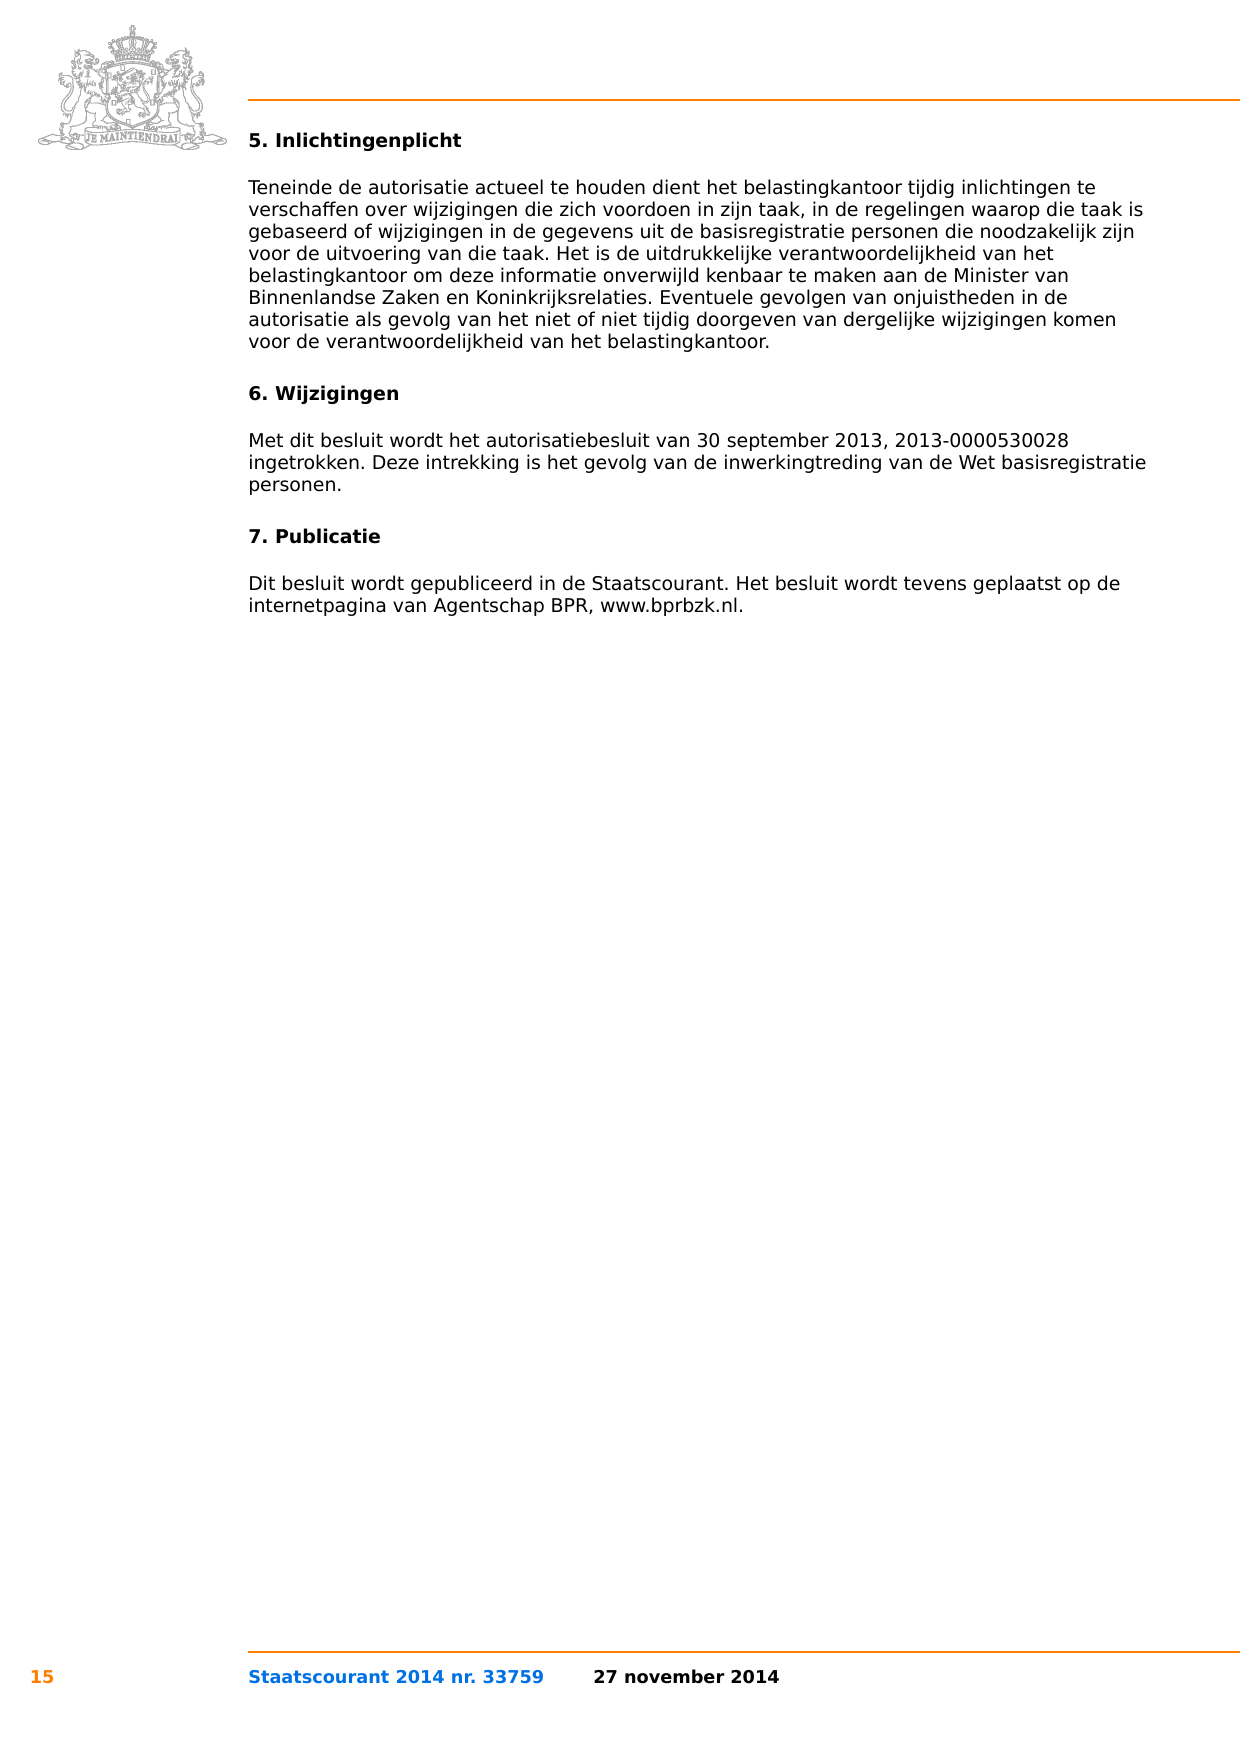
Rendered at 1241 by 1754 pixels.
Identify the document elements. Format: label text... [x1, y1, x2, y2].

subtitle 6. Wijzigingen [248, 383, 1163, 405]
subtitle 5. Inlichtingenplicht [248, 130, 1163, 152]
text Teneinde de autorisatie actueel te houden dient het belastingkantoor tijdig inlichtingen te verschaffen over wijzigingen die zich voordoen in zijn taak, in de regelingen waarop die taak is gebaseerd of wijzigingen in de gegevens uit de basisregistratie personen die noodzakelijk zijn voor de uitvoering van die taak. Het is de uitdrukkelijke verantwoordelijkheid van het belastingkantoor om deze informatie onverwijld kenbaar te maken aan de Minister van Binnenlandse Zaken en Koninkrijksrelaties. Eventuele gevolgen van onjuistheden in de autorisatie als gevolg van het niet of niet tijdig doorgeven van dergelijke wijzigingen komen voor de verantwoordelijkheid van het belastingkantoor. [248, 177, 1163, 353]
picture [38, 25, 227, 150]
subtitle 7. Publicatie [248, 526, 1163, 548]
text Met dit besluit wordt het autorisatiebesluit van 30 september 2013, 2013-0000530028 ingetrokken. Deze intrekking is het gevolg van de inwerkingtreding van de Wet basisregistratie personen. [248, 430, 1163, 496]
text Dit besluit wordt gepubliceerd in de Staatscourant. Het besluit wordt tevens geplaatst op de internetpagina van Agentschap BPR, www.bprbzk.nl. [248, 573, 1163, 617]
